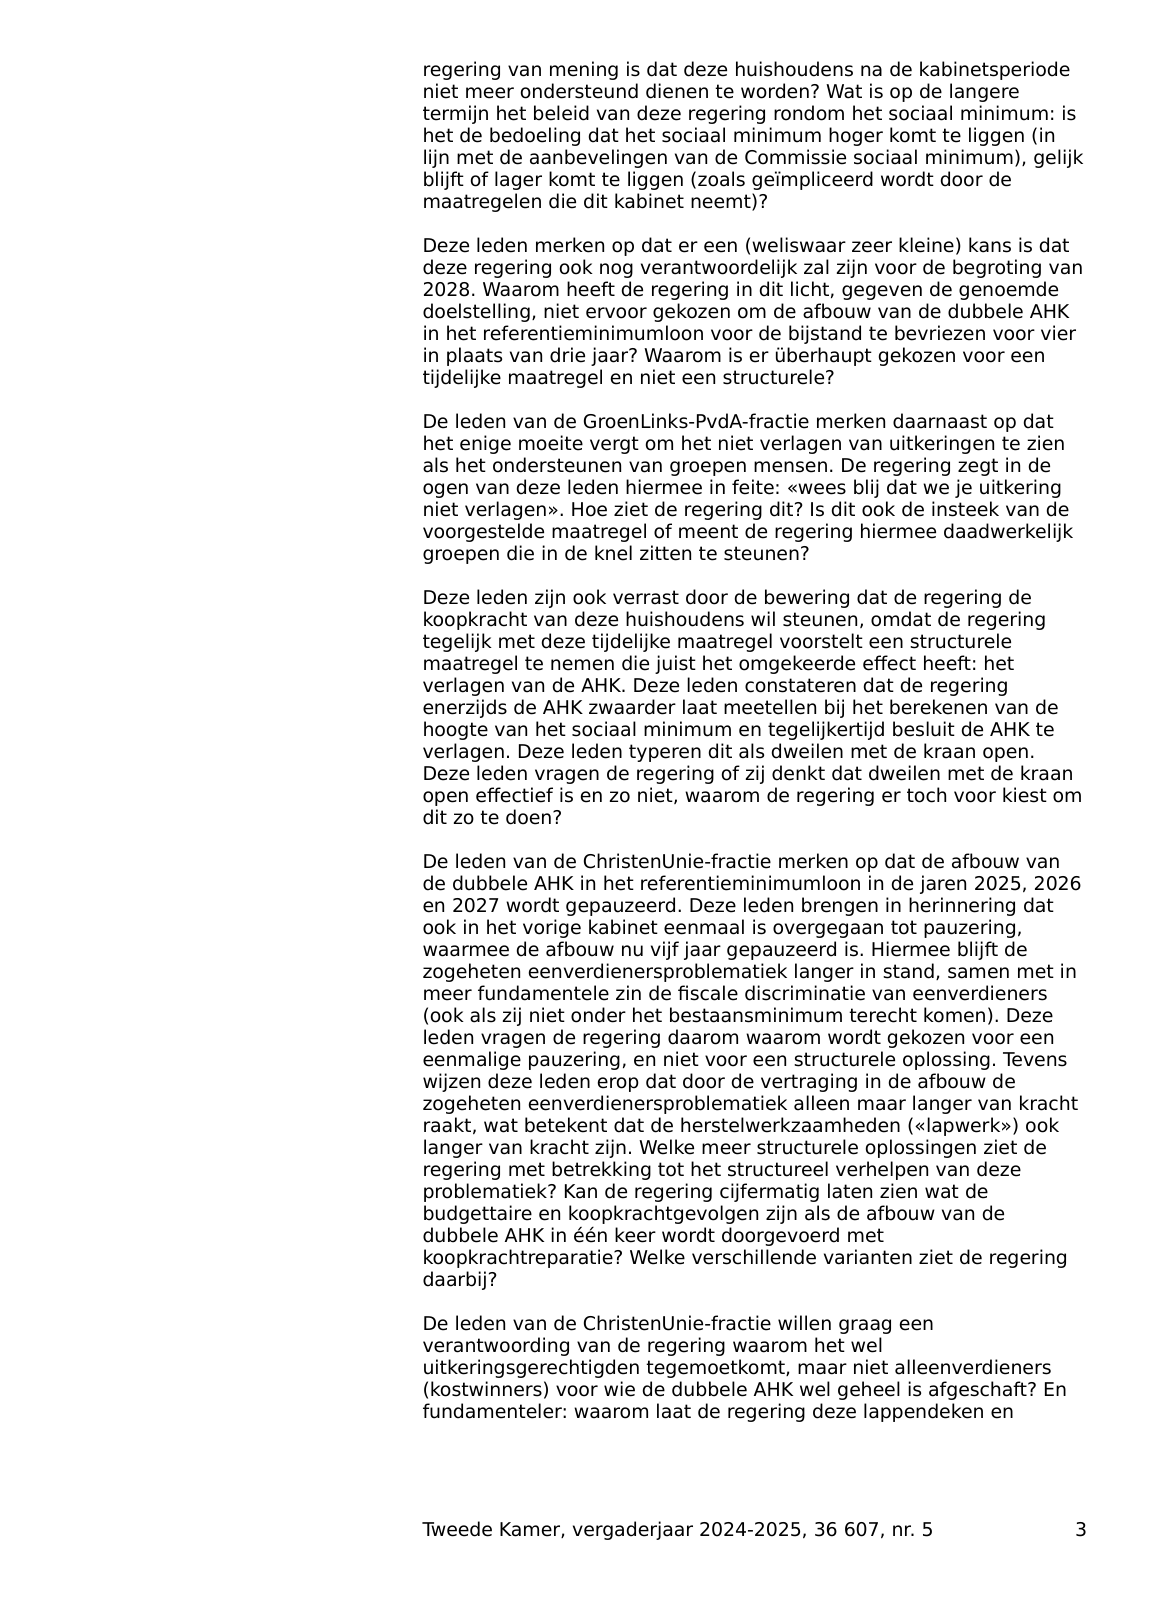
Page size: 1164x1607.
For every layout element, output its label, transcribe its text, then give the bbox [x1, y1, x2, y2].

text regering van mening is dat deze huishoudens na de kabinetsperiode niet meer ondersteund dienen te worden? Wat is op de langere termijn het beleid van deze regering rondom het sociaal minimum: is het de bedoeling dat het sociaal minimum hoger komt te liggen (in lijn met de aanbevelingen van de Commissie sociaal minimum), gelijk blijft of lager komt te liggen (zoals geïmpliceerd wordt door de maatregelen die dit kabinet neemt)? [422, 59, 1087, 213]
text De leden van de ChristenUnie-fractie merken op dat de afbouw van de dubbele AHK in het referentieminimumloon in de jaren 2025, 2026 en 2027 wordt gepauzeerd. Deze leden brengen in herinnering dat ook in het vorige kabinet eenmaal is overgegaan tot pauzering, waarmee de afbouw nu vijf jaar gepauzeerd is. Hiermee blijft de zogeheten eenverdienersproblematiek langer in stand, samen met in meer fundamentele zin de fiscale discriminatie van eenverdieners (ook als zij niet onder het bestaansminimum terecht komen). Deze leden vragen de regering daarom waarom wordt gekozen voor een eenmalige pauzering, en niet voor een structurele oplossing. Tevens wijzen deze leden erop dat door de vertraging in de afbouw de zogeheten eenverdienersproblematiek alleen maar langer van kracht raakt, wat betekent dat de herstelwerkzaamheden («lapwerk») ook langer van kracht zijn. Welke meer structurele oplossingen ziet de regering met betrekking tot het structureel verhelpen van deze problematiek? Kan de regering cijfermatig laten zien wat de budgettaire en koopkrachtgevolgen zijn als de afbouw van de dubbele AHK in één keer wordt doorgevoerd met koopkrachtreparatie? Welke verschillende varianten ziet de regering daarbij? [422, 851, 1087, 1291]
text Deze leden merken op dat er een (weliswaar zeer kleine) kans is dat deze regering ook nog verantwoordelijk zal zijn voor de begroting van 2028. Waarom heeft de regering in dit licht, gegeven de genoemde doelstelling, niet ervoor gekozen om de afbouw van de dubbele AHK in het referentieminimumloon voor de bijstand te bevriezen voor vier in plaats van drie jaar? Waarom is er überhaupt gekozen voor een tijdelijke maatregel en niet een structurele? [422, 235, 1087, 389]
text De leden van de ChristenUnie-fractie willen graag een verantwoording van de regering waarom het wel uitkeringsgerechtigden tegemoetkomt, maar niet alleenverdieners (kostwinners) voor wie de dubbele AHK wel geheel is afgeschaft? En fundamenteler: waarom laat de regering deze lappendeken en [422, 1313, 1087, 1423]
text Deze leden zijn ook verrast door de bewering dat de regering de koopkracht van deze huishoudens wil steunen, omdat de regering tegelijk met deze tijdelijke maatregel voorstelt een structurele maatregel te nemen die juist het omgekeerde effect heeft: het verlagen van de AHK. Deze leden constateren dat de regering enerzijds de AHK zwaarder laat meetellen bij het berekenen van de hoogte van het sociaal minimum en tegelijkertijd besluit de AHK te verlagen. Deze leden typeren dit als dweilen met de kraan open. Deze leden vragen de regering of zij denkt dat dweilen met de kraan open effectief is en zo niet, waarom de regering er toch voor kiest om dit zo te doen? [422, 587, 1087, 829]
text De leden van de GroenLinks-PvdA-fractie merken daarnaast op dat het enige moeite vergt om het niet verlagen van uitkeringen te zien als het ondersteunen van groepen mensen. De regering zegt in de ogen van deze leden hiermee in feite: «wees blij dat we je uitkering niet verlagen». Hoe ziet de regering dit? Is dit ook de insteek van de voorgestelde maatregel of meent de regering hiermee daadwerkelijk groepen die in de knel zitten te steunen? [422, 411, 1087, 565]
